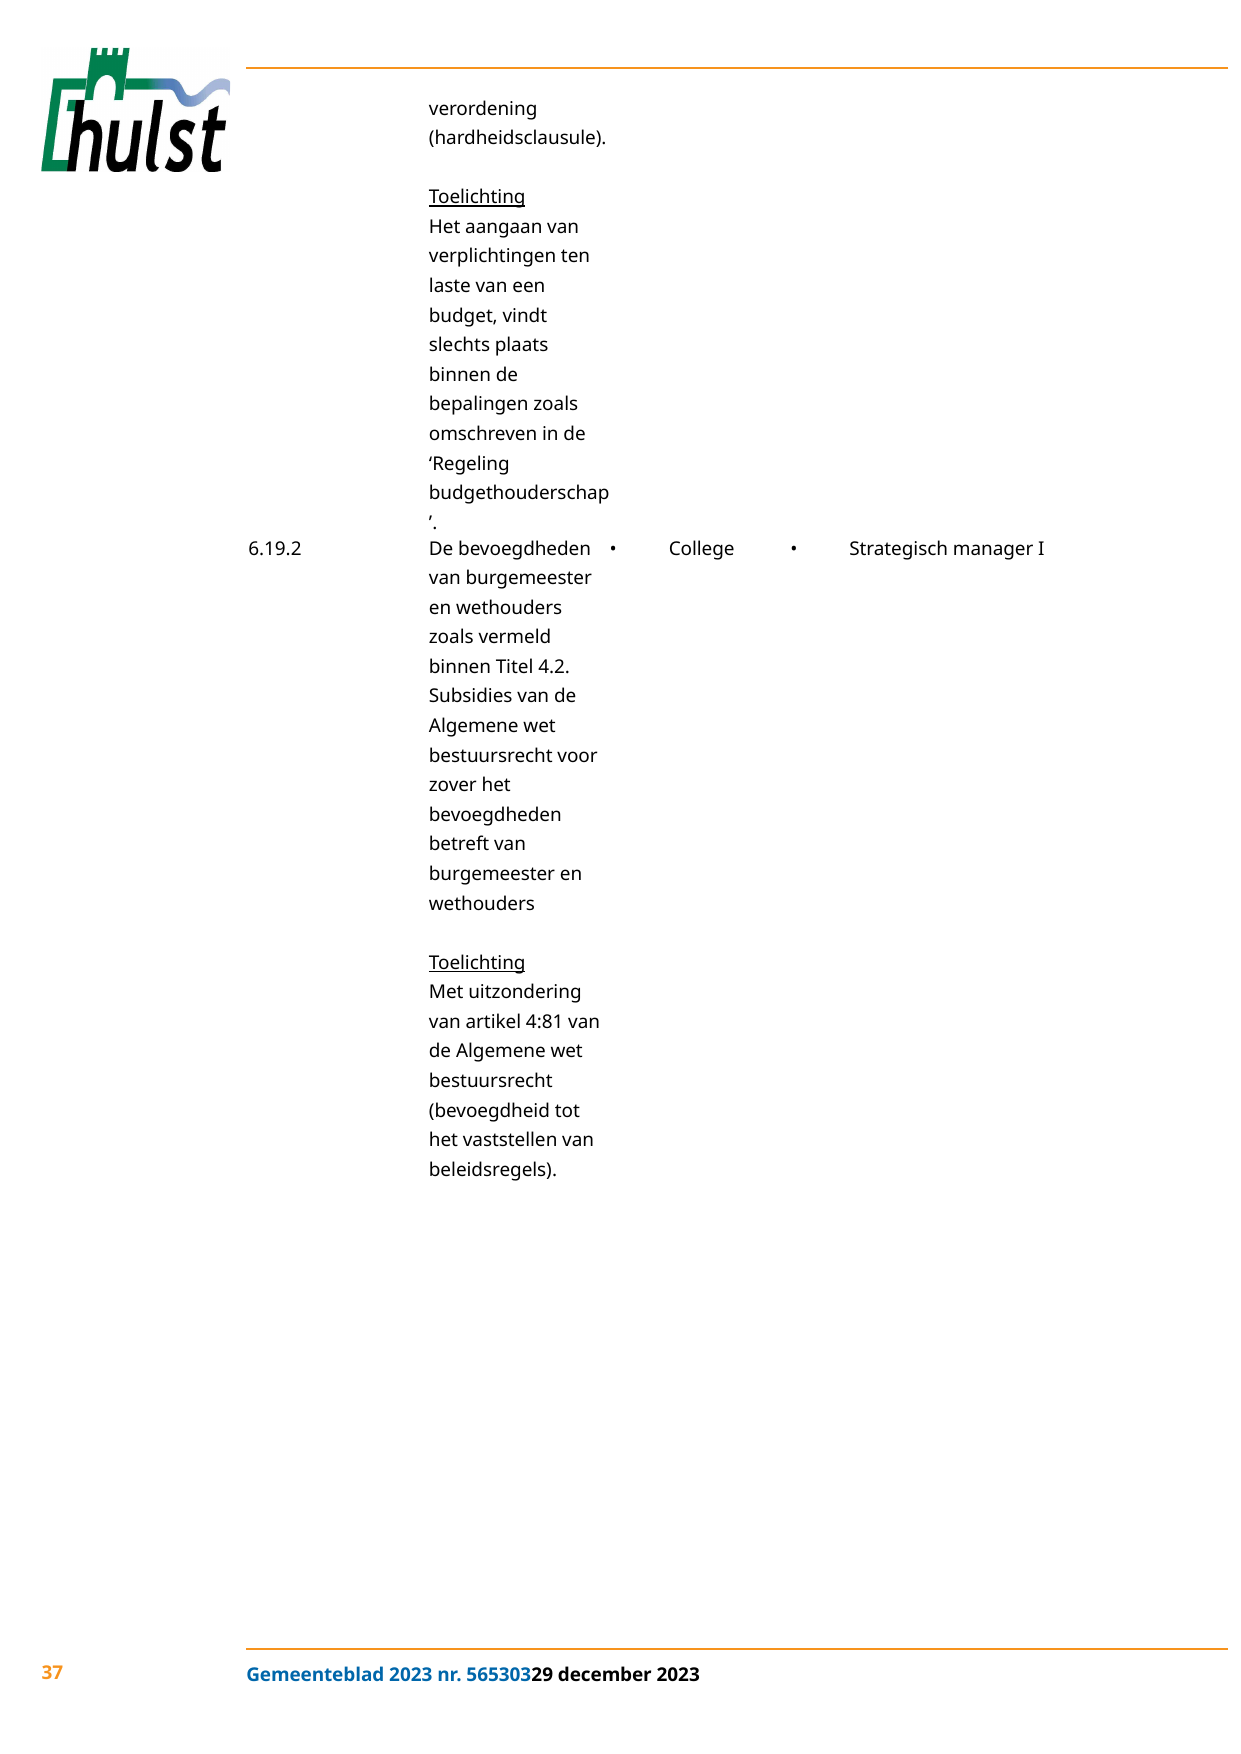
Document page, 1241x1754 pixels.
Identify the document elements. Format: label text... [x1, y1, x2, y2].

table_cell [248, 95, 429, 535]
table_cell [609, 95, 790, 535]
table_cell De bevoegdheden van burgemeester en wethouders zoals vermeld binnen Titel 4.2. Subsidies van de Algemene wet bestuursrecht voor zover het bevoegdheden betreft van burgemeester en wethouders Toelichting Met uitzondering van artikel 4:81 van de Algemene wet bestuursrecht (bevoegdheid tot het vaststellen van beleidsregels). [429, 535, 609, 1182]
table_cell Strategisch manager I [790, 535, 1152, 1182]
table_cell 6.19.2 [248, 535, 429, 1182]
table_cell College [609, 535, 790, 1182]
table_cell [790, 95, 1152, 535]
table_cell verordening (hardheidsclausule). Toelichting Het aangaan van verplichtingen ten laste van een budget, vindt slechts plaats binnen de bepalingen zoals omschreven in de ‘Regeling budgethouderschap’. [429, 95, 609, 535]
picture [41, 47, 231, 172]
